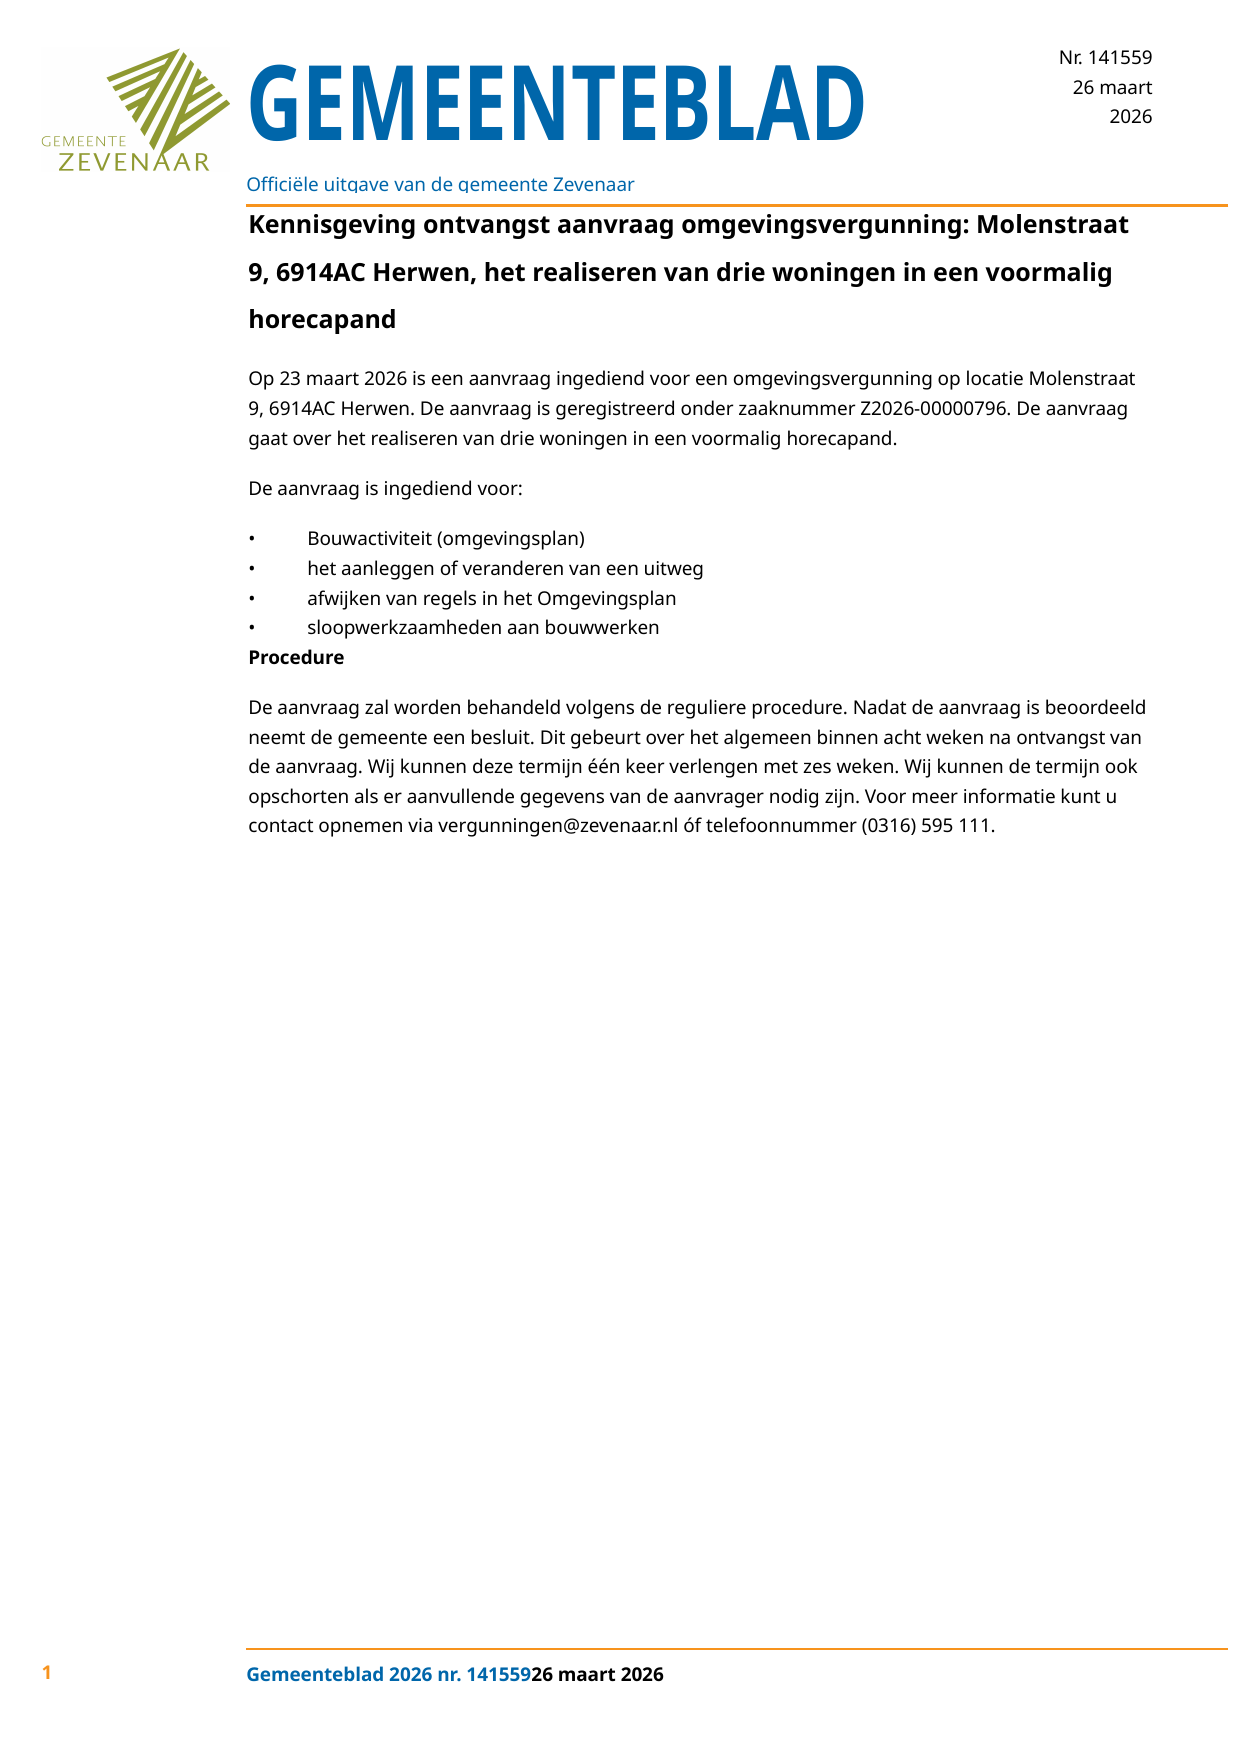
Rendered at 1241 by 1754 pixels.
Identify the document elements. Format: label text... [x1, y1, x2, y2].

list het aanleggen of veranderen van een uitweg [248, 555, 1152, 581]
list Bouwactiviteit (omgevingsplan) [248, 526, 1152, 551]
list afwijken van regels in het Omgevingsplan [248, 585, 1152, 610]
text De aanvraag zal worden behandeld volgens de reguliere procedure. Nadat de aanvraag is beoordeeld neemt de gemeente een besluit. Dit gebeurt over het algemeen binnen acht weken na ontvangst van de aanvraag. Wij kunnen deze termijn één keer verlengen met zes weken. Wij kunnen de termijn ook opschorten als er aanvullende gegevens van de aanvrager nodig zijn. Voor meer informatie kunt u contact opnemen via vergunningen@zevenaar.nl óf telefoonnummer (0316) 595 111. [248, 694, 1152, 838]
text Kennisgeving ontvangst aanvraag omgevingsvergunning: Molenstraat 9, 6914AC Herwen, het realiseren van drie woningen in een voormalig horecapand [248, 207, 1152, 336]
text De aanvraag is ingediend voor: [248, 475, 1152, 501]
list sloopwerkzaamheden aan bouwwerken [248, 614, 1152, 640]
picture [41, 47, 231, 172]
text Procedure [248, 644, 1152, 669]
text Op 23 maart 2026 is een aanvraag ingediend voor een omgevingsvergunning op locatie Molenstraat 9, 6914AC Herwen. De aanvraag is geregistreerd onder zaaknummer Z2026-00000796. De aanvraag gaat over het realiseren van drie woningen in een voormalig horecapand. [248, 366, 1152, 450]
